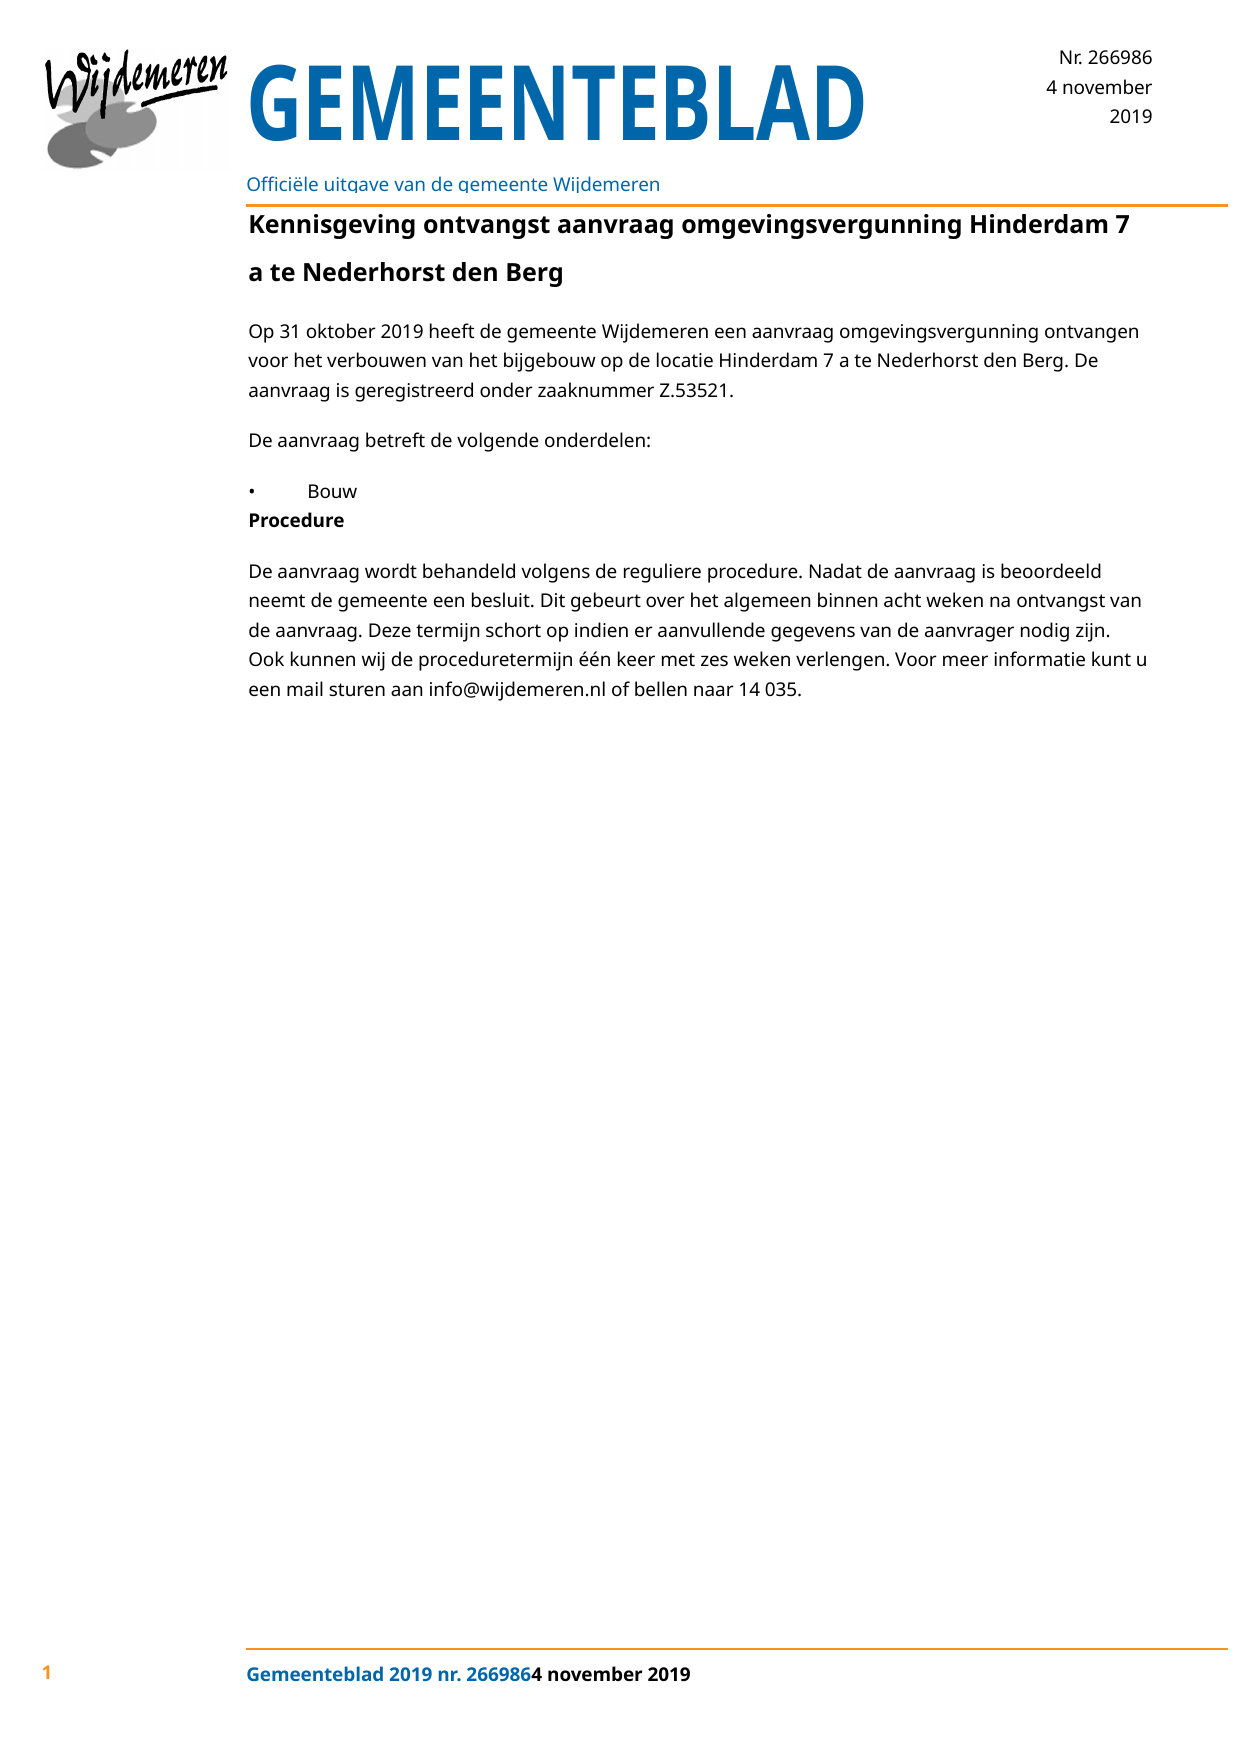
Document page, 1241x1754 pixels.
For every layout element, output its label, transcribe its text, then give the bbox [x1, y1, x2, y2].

picture [41, 47, 231, 172]
list Bouw [248, 478, 1152, 504]
text De aanvraag betreft de volgende onderdelen: [248, 427, 1152, 453]
text Op 31 oktober 2019 heeft de gemeente Wijdemeren een aanvraag omgevingsvergunning ontvangen voor het verbouwen van het bijgebouw op de locatie Hinderdam 7 a te Nederhorst den Berg. De aanvraag is geregistreerd onder zaaknummer Z.53521. [248, 318, 1152, 403]
text Procedure [248, 507, 1152, 533]
text Kennisgeving ontvangst aanvraag omgevingsvergunning Hinderdam 7 a te Nederhorst den Berg [248, 207, 1152, 288]
text De aanvraag wordt behandeld volgens de reguliere procedure. Nadat de aanvraag is beoordeeld neemt de gemeente een besluit. Dit gebeurt over het algemeen binnen acht weken na ontvangst van de aanvraag. Deze termijn schort op indien er aanvullende gegevens van de aanvrager nodig zijn. Ook kunnen wij de proceduretermijn één keer met zes weken verlengen. Voor meer informatie kunt u een mail sturen aan info@wijdemeren.nl of bellen naar 14 035. [248, 558, 1152, 702]
